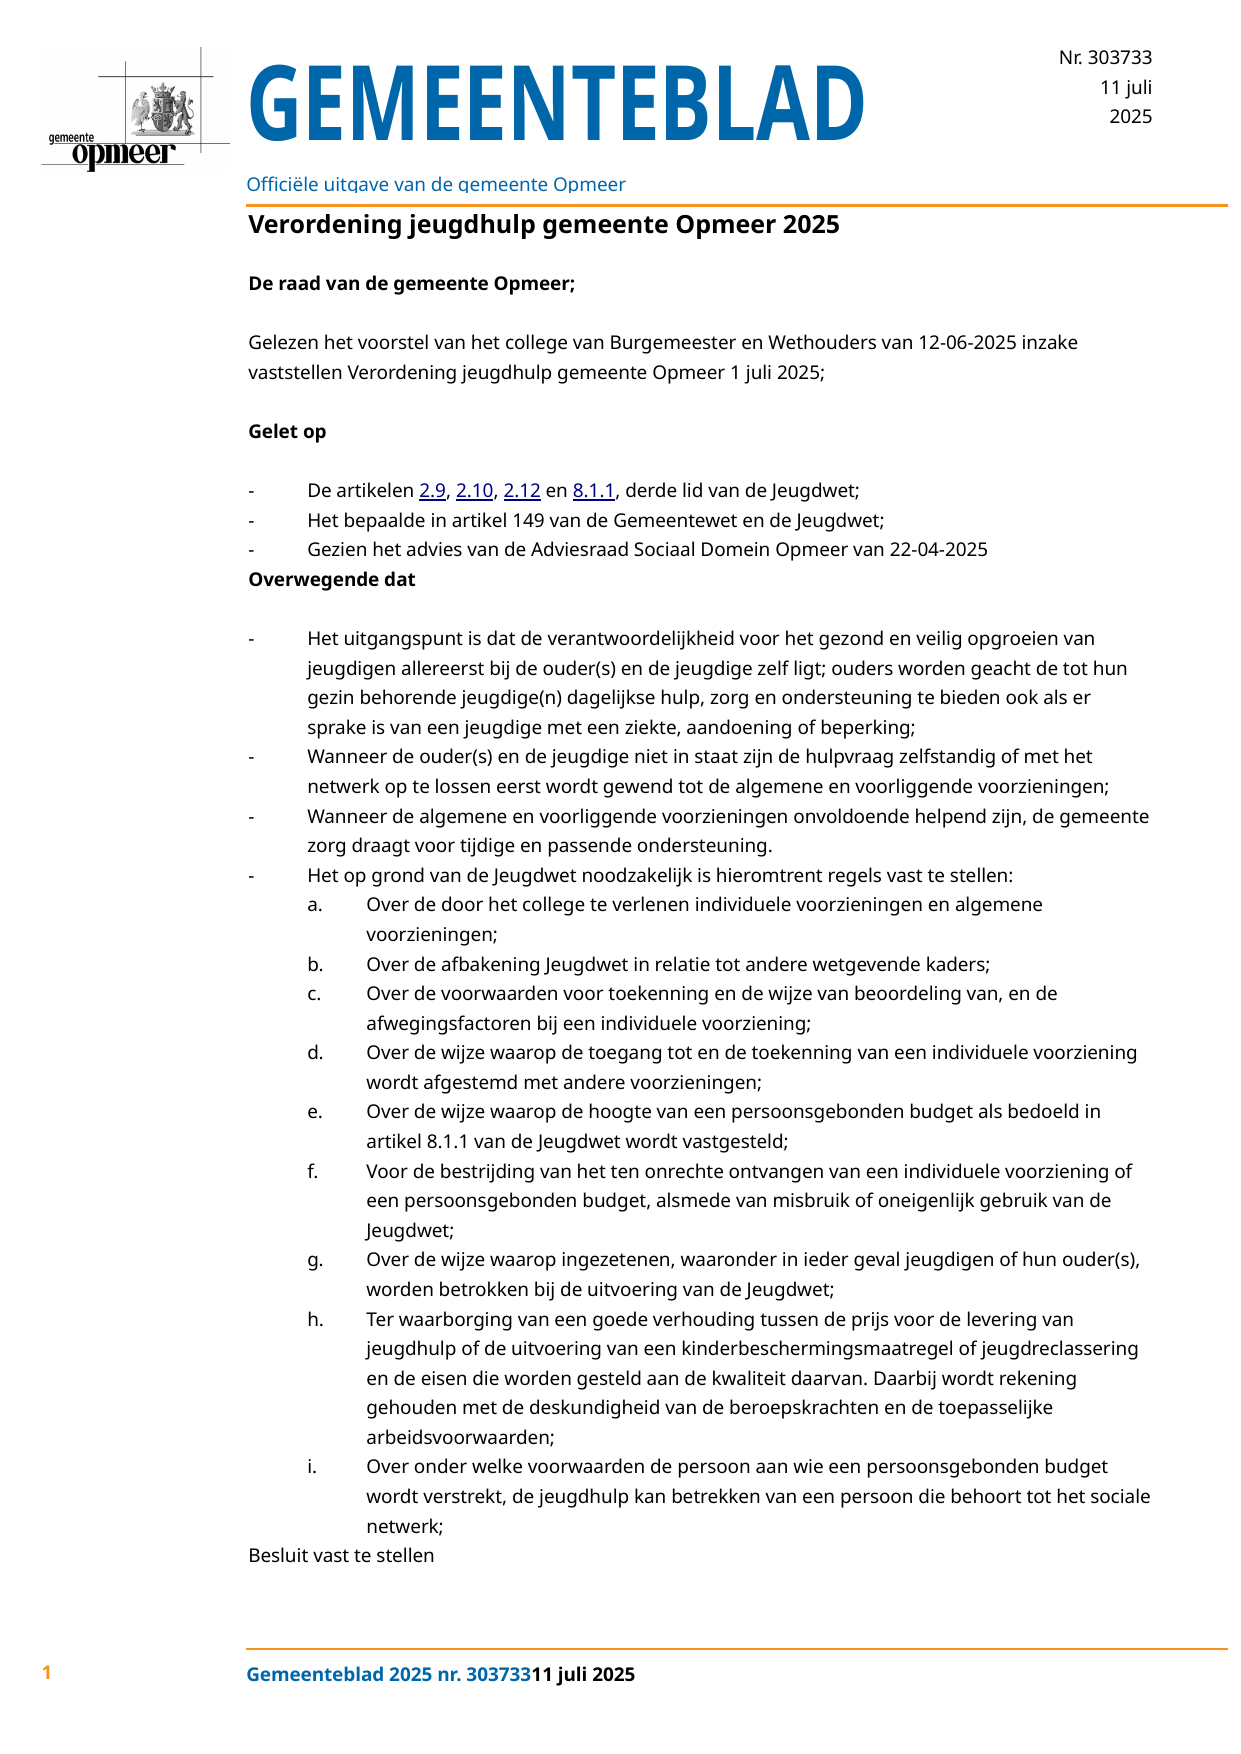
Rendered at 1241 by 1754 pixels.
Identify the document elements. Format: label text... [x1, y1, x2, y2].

list Wanneer de algemene en voorliggende voorzieningen onvoldoende helpend zijn, de gemeente zorg draagt voor tijdige en passende ondersteuning. [248, 803, 1152, 858]
list Over onder welke voorwaarden de persoon aan wie een persoonsgebonden budget wordt verstrekt, de jeugdhulp kan betrekken van een persoon die behoort tot het sociale netwerk; [307, 1454, 1152, 1538]
text Overwegende dat [248, 566, 1152, 592]
text Gelezen het voorstel van het college van Burgemeester en Wethouders van 12-06-2025 inzake vaststellen Verordening jeugdhulp gemeente Opmeer 1 juli 2025; [248, 329, 1152, 385]
text Gelet op [248, 418, 1152, 444]
text Besluit vast te stellen [248, 1542, 1152, 1568]
list Over de wijze waarop de hoogte van een persoonsgebonden budget als bedoeld in artikel 8.1.1 van de Jeugdwet wordt vastgesteld; [307, 1099, 1152, 1154]
list Het uitgangspunt is dat de verantwoordelijkheid voor het gezond en veilig opgroeien van jeugdigen allereerst bij de ouder(s) en de jeugdige zelf ligt; ouders worden geacht de tot hun gezin behorende jeugdige(n) dagelijkse hulp, zorg en ondersteuning te bieden ook als er sprake is van een jeugdige met een ziekte, aandoening of beperking; [248, 625, 1152, 740]
list Over de door het college te verlenen individuele voorzieningen en algemene voorzieningen; [307, 892, 1152, 947]
list Gezien het advies van de Adviesraad Sociaal Domein Opmeer van 22-04-2025 [248, 537, 1152, 562]
text Verordening jeugdhulp gemeente Opmeer 2025 [248, 207, 1152, 241]
list Wanneer de ouder(s) en de jeugdige niet in staat zijn de hulpvraag zelfstandig of met het netwerk op te lossen eerst wordt gewend tot de algemene en voorliggende voorzieningen; [248, 744, 1152, 799]
list Over de afbakening Jeugdwet in relatie tot andere wetgevende kaders; [307, 951, 1152, 976]
list Over de wijze waarop ingezetenen, waaronder in ieder geval jeugdigen of hun ouder(s), worden betrokken bij de uitvoering van de Jeugdwet; [307, 1247, 1152, 1302]
list Over de voorwaarden voor toekenning en de wijze van beoordeling van, en de afwegingsfactoren bij een individuele voorziening; [307, 980, 1152, 1036]
list Voor de bestrijding van het ten onrechte ontvangen van een individuele voorziening of een persoonsgebonden budget, alsmede van misbruik of oneigenlijk gebruik van de Jeugdwet; [307, 1158, 1152, 1243]
list Het op grond van de Jeugdwet noodzakelijk is hieromtrent regels vast te stellen: [248, 862, 1152, 888]
list Het bepaalde in artikel 149 van de Gemeentewet en de Jeugdwet; [248, 507, 1152, 533]
list De artikelen 2.9, 2.10, 2.12 en 8.1.1, derde lid van de Jeugdwet; [248, 477, 1152, 503]
picture [41, 47, 231, 172]
text De raad van de gemeente Opmeer; [248, 270, 1152, 296]
list Over de wijze waarop de toegang tot en de toekenning van een individuele voorziening wordt afgestemd met andere voorzieningen; [307, 1039, 1152, 1095]
list Ter waarborging van een goede verhouding tussen de prijs voor de levering van jeugdhulp of de uitvoering van een kinderbeschermingsmaatregel of jeugdreclassering en de eisen die worden gesteld aan de kwaliteit daarvan. Daarbij wordt rekening gehouden met de deskundigheid van de beroepskrachten en de toepasselijke arbeidsvoorwaarden; [307, 1306, 1152, 1450]
